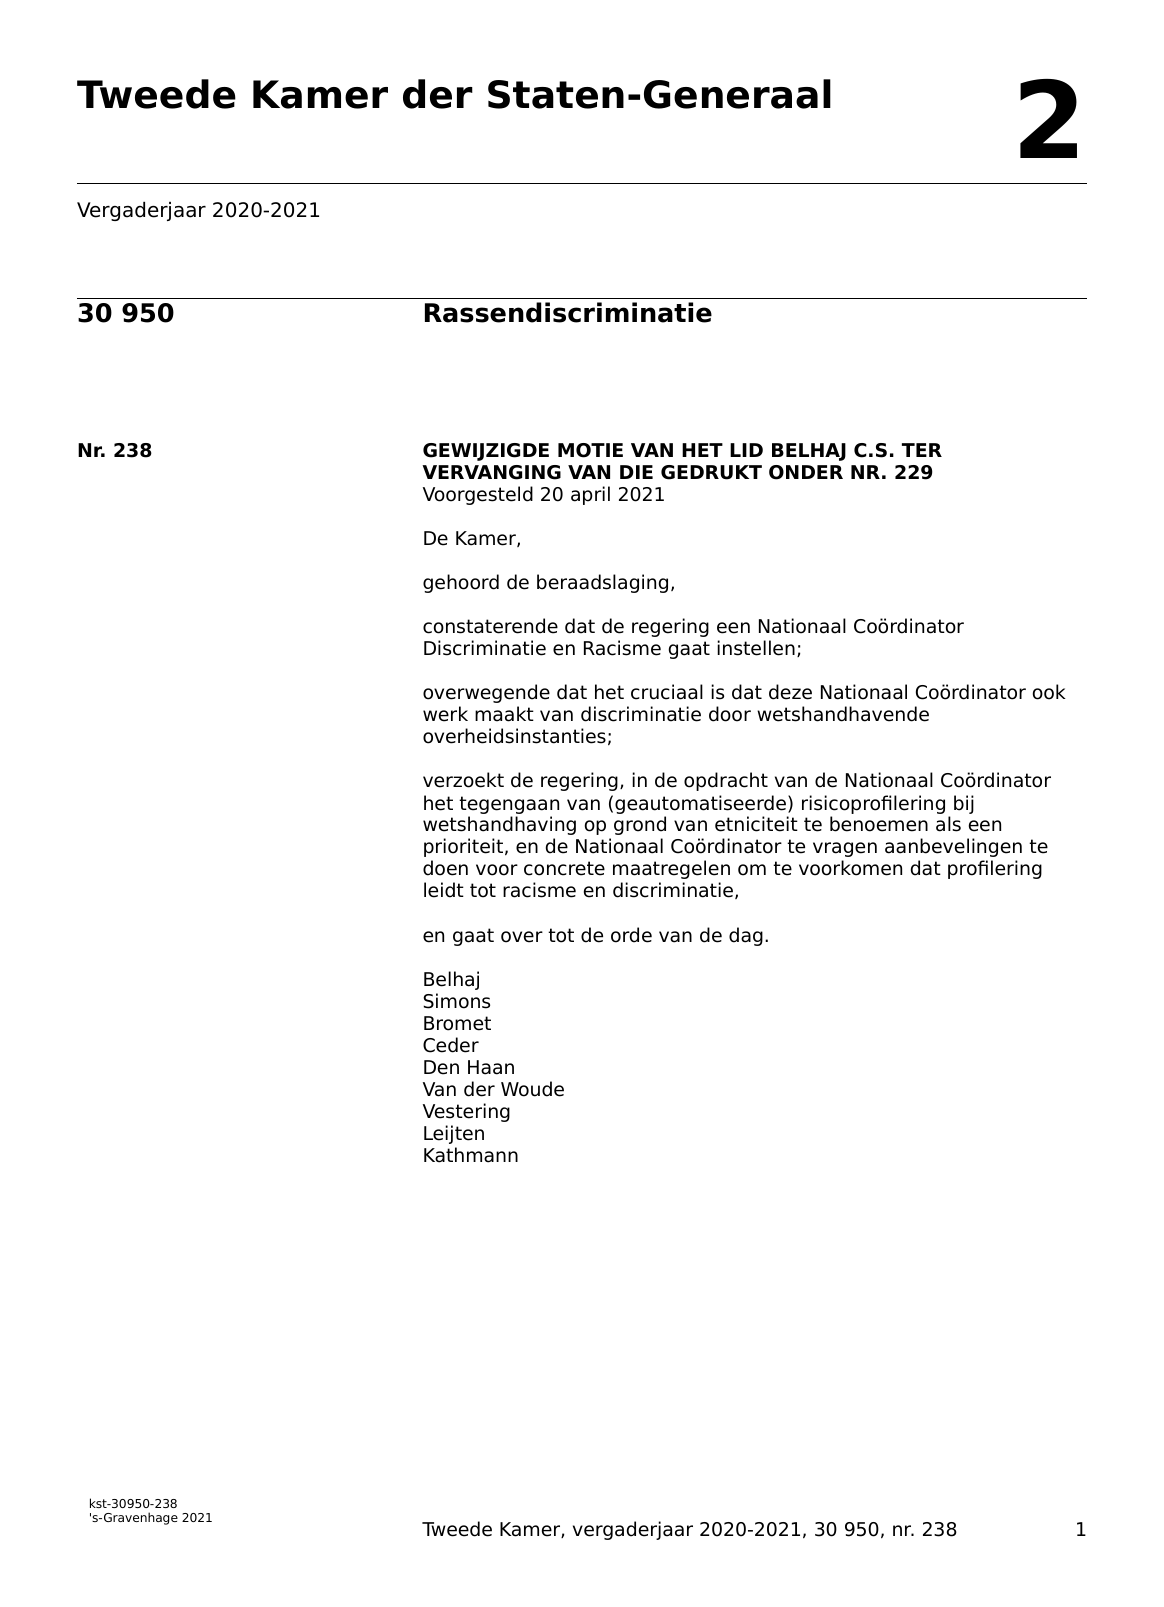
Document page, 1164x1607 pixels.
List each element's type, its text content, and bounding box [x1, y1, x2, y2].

text overwegende dat het cruciaal is dat deze Nationaal Coördinator ook werk maakt van discriminatie door wetshandhavende overheidsinstanties; [422, 682, 1087, 748]
text Van der Woude [422, 1078, 1087, 1101]
subtitle 30 950 Rassendiscriminatie [77, 299, 1087, 329]
text Ceder [422, 1034, 1087, 1057]
text Belhaj [422, 969, 1087, 991]
subtitle Nr. 238 GEWIJZIGDE MOTIE VAN HET LID BELHAJ C.S. TER VERVANGING VAN DIE GEDRUKT ONDER NR. 229 [77, 440, 1087, 484]
text Kathmann [422, 1144, 1087, 1166]
text Simons [422, 991, 1087, 1013]
table_cell Vergaderjaar 2020-2021 [77, 184, 1087, 298]
text De Kamer, [422, 528, 1087, 550]
text en gaat over tot de orde van de dag. [422, 924, 1087, 946]
text Leijten [422, 1122, 1087, 1144]
text 's-Gravenhage 2021 [88, 1511, 323, 1525]
text constaterende dat de regering een Nationaal Coördinator Discriminatie en Racisme gaat instellen; [422, 616, 1087, 660]
table_header Tweede Kamer der Staten-Generaal [77, 59, 886, 183]
text gehoord de beraadslaging, [422, 572, 1087, 594]
text verzoekt de regering, in de opdracht van de Nationaal Coördinator het tegengaan van (geautomatiseerde) risicoprofilering bij wetshandhaving op grond van etniciteit te benoemen als een prioriteit, en de Nationaal Coördinator te vragen aanbevelingen te doen voor concrete maatregelen om te voorkomen dat profilering leidt tot racisme en discriminatie, [422, 770, 1087, 902]
text kst-30950-238 [88, 1497, 323, 1511]
text Vestering [422, 1101, 1087, 1122]
text Voorgesteld 20 april 2021 [422, 484, 1087, 506]
table_header 2 [886, 59, 1087, 183]
text Den Haan [422, 1057, 1087, 1078]
text Bromet [422, 1013, 1087, 1034]
